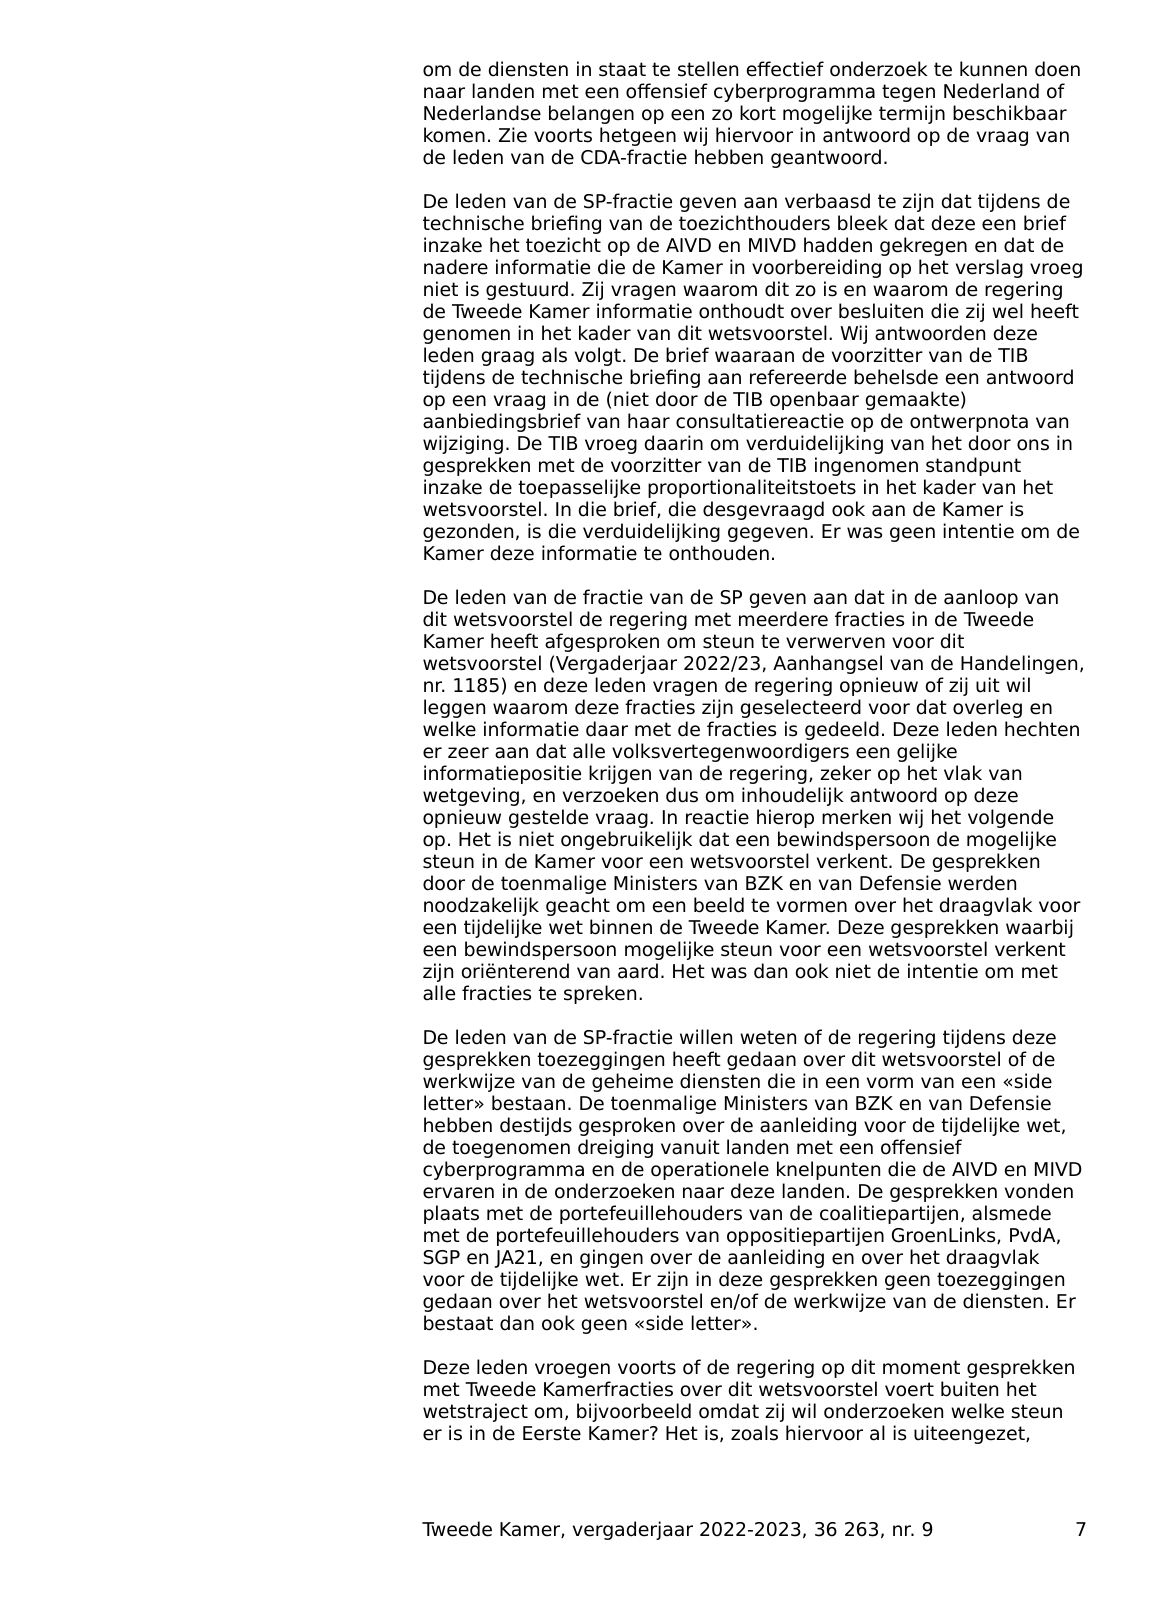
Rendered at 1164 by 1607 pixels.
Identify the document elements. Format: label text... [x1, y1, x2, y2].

text De leden van de fractie van de SP geven aan dat in de aanloop van dit wetsvoorstel de regering met meerdere fracties in de Tweede Kamer heeft afgesproken om steun te verwerven voor dit wetsvoorstel (Vergaderjaar 2022/23, Aanhangsel van de Handelingen, nr. 1185) en deze leden vragen de regering opnieuw of zij uit wil leggen waarom deze fracties zijn geselecteerd voor dat overleg en welke informatie daar met de fracties is gedeeld. Deze leden hechten er zeer aan dat alle volksvertegenwoordigers een gelijke informatiepositie krijgen van de regering, zeker op het vlak van wetgeving, en verzoeken dus om inhoudelijk antwoord op deze opnieuw gestelde vraag. In reactie hierop merken wij het volgende op. Het is niet ongebruikelijk dat een bewindspersoon de mogelijke steun in de Kamer voor een wetsvoorstel verkent. De gesprekken door de toenmalige Ministers van BZK en van Defensie werden noodzakelijk geacht om een beeld te vormen over het draagvlak voor een tijdelijke wet binnen de Tweede Kamer. Deze gesprekken waarbij een bewindspersoon mogelijke steun voor een wetsvoorstel verkent zijn oriënterend van aard. Het was dan ook niet de intentie om met alle fracties te spreken. [422, 587, 1087, 1004]
text om de diensten in staat te stellen effectief onderzoek te kunnen doen naar landen met een offensief cyberprogramma tegen Nederland of Nederlandse belangen op een zo kort mogelijke termijn beschikbaar komen. Zie voorts hetgeen wij hiervoor in antwoord op de vraag van de leden van de CDA-fractie hebben geantwoord. [422, 59, 1087, 169]
text De leden van de SP-fractie willen weten of de regering tijdens deze gesprekken toezeggingen heeft gedaan over dit wetsvoorstel of de werkwijze van de geheime diensten die in een vorm van een «side letter» bestaan. De toenmalige Ministers van BZK en van Defensie hebben destijds gesproken over de aanleiding voor de tijdelijke wet, de toegenomen dreiging vanuit landen met een offensief cyberprogramma en de operationele knelpunten die de AIVD en MIVD ervaren in de onderzoeken naar deze landen. De gesprekken vonden plaats met de portefeuillehouders van de coalitiepartijen, alsmede met de portefeuillehouders van oppositiepartijen GroenLinks, PvdA, SGP en JA21, en gingen over de aanleiding en over het draagvlak voor de tijdelijke wet. Er zijn in deze gesprekken geen toezeggingen gedaan over het wetsvoorstel en/of de werkwijze van de diensten. Er bestaat dan ook geen «side letter». [422, 1027, 1087, 1334]
text De leden van de SP-fractie geven aan verbaasd te zijn dat tijdens de technische briefing van de toezichthouders bleek dat deze een brief inzake het toezicht op de AIVD en MIVD hadden gekregen en dat de nadere informatie die de Kamer in voorbereiding op het verslag vroeg niet is gestuurd. Zij vragen waarom dit zo is en waarom de regering de Tweede Kamer informatie onthoudt over besluiten die zij wel heeft genomen in het kader van dit wetsvoorstel. Wij antwoorden deze leden graag als volgt. De brief waaraan de voorzitter van de TIB tijdens de technische briefing aan refereerde behelsde een antwoord op een vraag in de (niet door de TIB openbaar gemaakte) aanbiedingsbrief van haar consultatiereactie op de ontwerpnota van wijziging. De TIB vroeg daarin om verduidelijking van het door ons in gesprekken met de voorzitter van de TIB ingenomen standpunt inzake de toepasselijke proportionaliteitstoets in het kader van het wetsvoorstel. In die brief, die desgevraagd ook aan de Kamer is gezonden, is die verduidelijking gegeven. Er was geen intentie om de Kamer deze informatie te onthouden. [422, 191, 1087, 565]
text Deze leden vroegen voorts of de regering op dit moment gesprekken met Tweede Kamerfracties over dit wetsvoorstel voert buiten het wetstraject om, bijvoorbeeld omdat zij wil onderzoeken welke steun er is in de Eerste Kamer? Het is, zoals hiervoor al is uiteengezet, [422, 1357, 1087, 1444]
